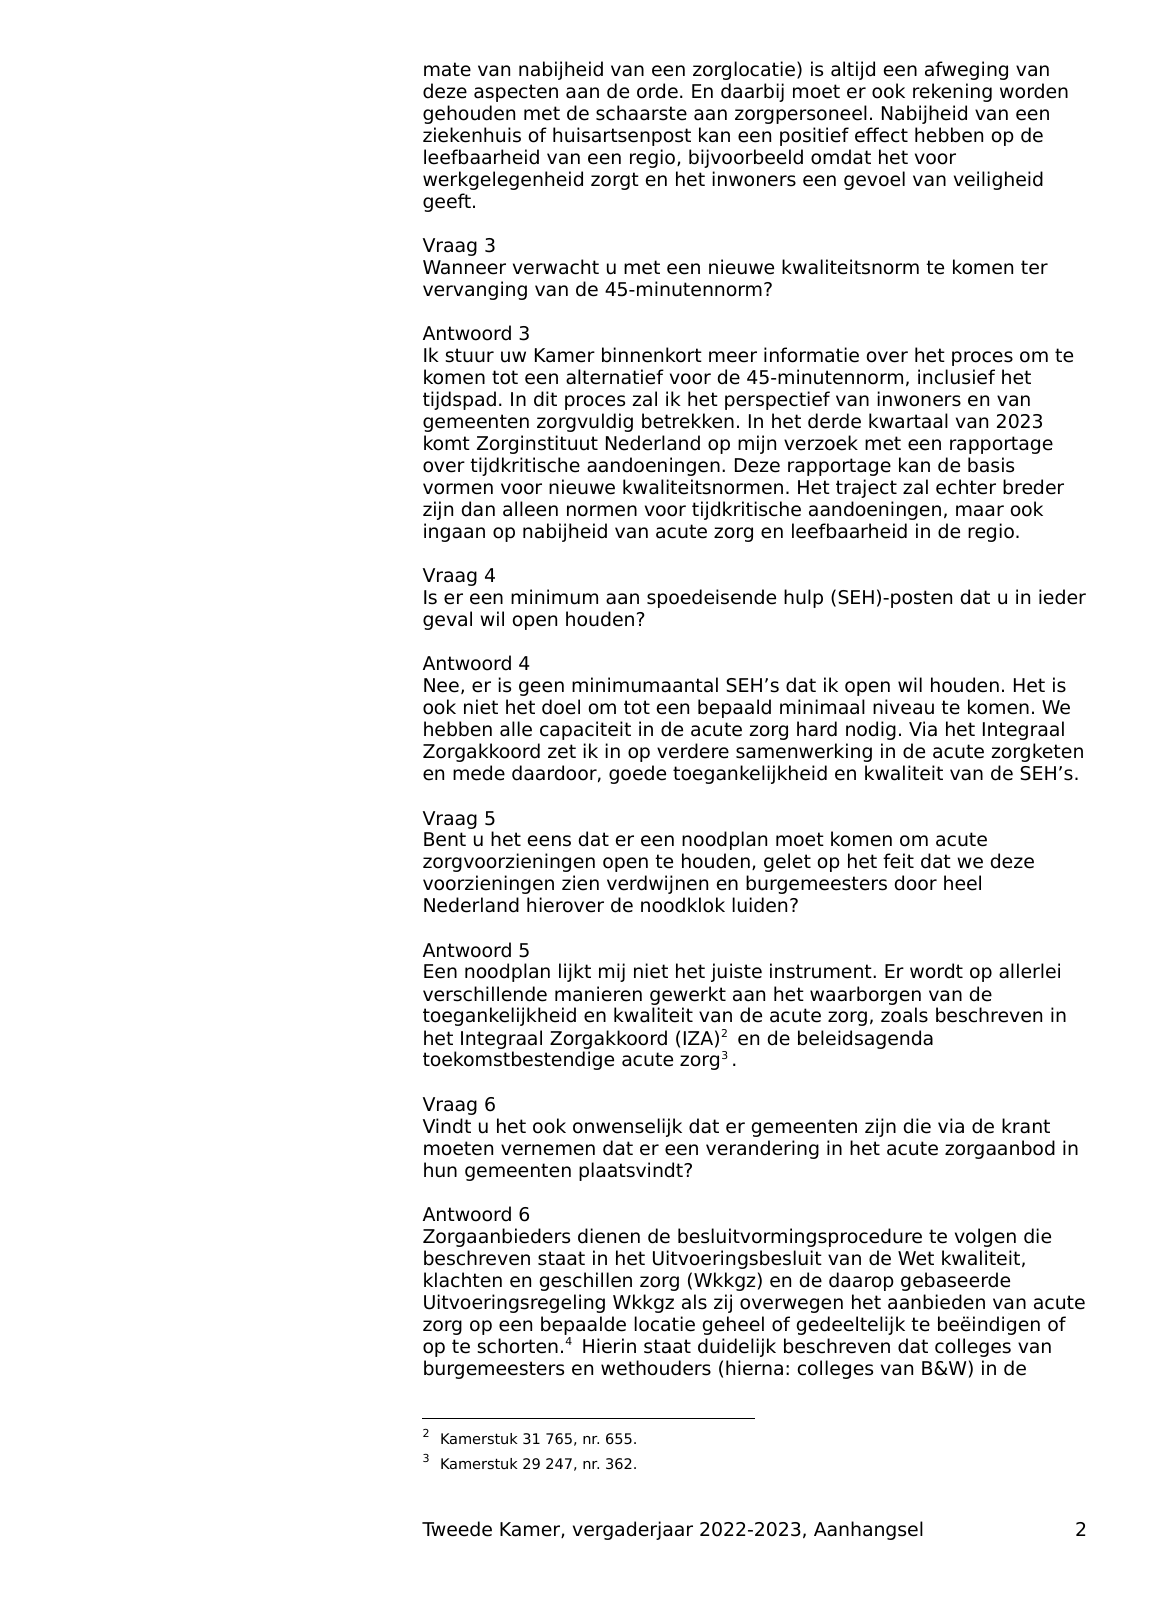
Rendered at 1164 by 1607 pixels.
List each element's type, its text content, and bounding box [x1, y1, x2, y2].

text Bent u het eens dat er een noodplan moet komen om acute zorgvoorzieningen open te houden, gelet op het feit dat we deze voorzieningen zien verdwijnen en burgemeesters door heel Nederland hierover de noodklok luiden? [422, 829, 1087, 917]
text Antwoord 3 [422, 323, 1087, 345]
text mate van nabijheid van een zorglocatie) is altijd een afweging van deze aspecten aan de orde. En daarbij moet er ook rekening worden gehouden met de schaarste aan zorgpersoneel. Nabijheid van een ziekenhuis of huisartsenpost kan een positief effect hebben op de leefbaarheid van een regio, bijvoorbeeld omdat het voor werkgelegenheid zorgt en het inwoners een gevoel van veiligheid geeft. [422, 59, 1087, 213]
text Kamerstuk 31 765, nr. 655. [422, 1427, 1087, 1449]
text Antwoord 5 [422, 939, 1087, 961]
text Vraag 5 [422, 807, 1087, 829]
text Kamerstuk 29 247, nr. 362. [422, 1452, 1087, 1474]
text Zorgaanbieders dienen de besluitvormingsprocedure te volgen die beschreven staat in het Uitvoeringsbesluit van de Wet kwaliteit, klachten en geschillen zorg (Wkkgz) en de daarop gebaseerde Uitvoeringsregeling Wkkgz als zij overwegen het aanbieden van acute zorg op een bepaalde locatie geheel of gedeeltelijk te beëindigen of op te schorten. Hierin staat duidelijk beschreven dat colleges van burgemeesters en wethouders (hierna: colleges van B&W) in de [422, 1226, 1087, 1379]
text Een noodplan lijkt mij niet het juiste instrument. Er wordt op allerlei verschillende manieren gewerkt aan het waarborgen van de toegankelijkheid en kwaliteit van de acute zorg, zoals beschreven in het Integraal Zorgakkoord (IZA) en de beleidsagenda toekomstbestendige acute zorg. [422, 961, 1087, 1071]
text Wanneer verwacht u met een nieuwe kwaliteitsnorm te komen ter vervanging van de 45-minutennorm? [422, 257, 1087, 301]
text Vraag 6 [422, 1093, 1087, 1116]
text Antwoord 4 [422, 653, 1087, 675]
text Vraag 4 [422, 565, 1087, 587]
text Is er een minimum aan spoedeisende hulp (SEH)-posten dat u in ieder geval wil open houden? [422, 587, 1087, 631]
text Ik stuur uw Kamer binnenkort meer informatie over het proces om te komen tot een alternatief voor de 45-minutennorm, inclusief het tijdspad. In dit proces zal ik het perspectief van inwoners en van gemeenten zorgvuldig betrekken. In het derde kwartaal van 2023 komt Zorginstituut Nederland op mijn verzoek met een rapportage over tijdkritische aandoeningen. Deze rapportage kan de basis vormen voor nieuwe kwaliteitsnormen. Het traject zal echter breder zijn dan alleen normen voor tijdkritische aandoeningen, maar ook ingaan op nabijheid van acute zorg en leefbaarheid in de regio. [422, 345, 1087, 543]
text Vraag 3 [422, 235, 1087, 257]
text Vindt u het ook onwenselijk dat er gemeenten zijn die via de krant moeten vernemen dat er een verandering in het acute zorgaanbod in hun gemeenten plaatsvindt? [422, 1116, 1087, 1181]
text Nee, er is geen minimumaantal SEH’s dat ik open wil houden. Het is ook niet het doel om tot een bepaald minimaal niveau te komen. We hebben alle capaciteit in de acute zorg hard nodig. Via het Integraal Zorgakkoord zet ik in op verdere samenwerking in de acute zorgketen en mede daardoor, goede toegankelijkheid en kwaliteit van de SEH’s. [422, 675, 1087, 785]
text Antwoord 6 [422, 1204, 1087, 1226]
